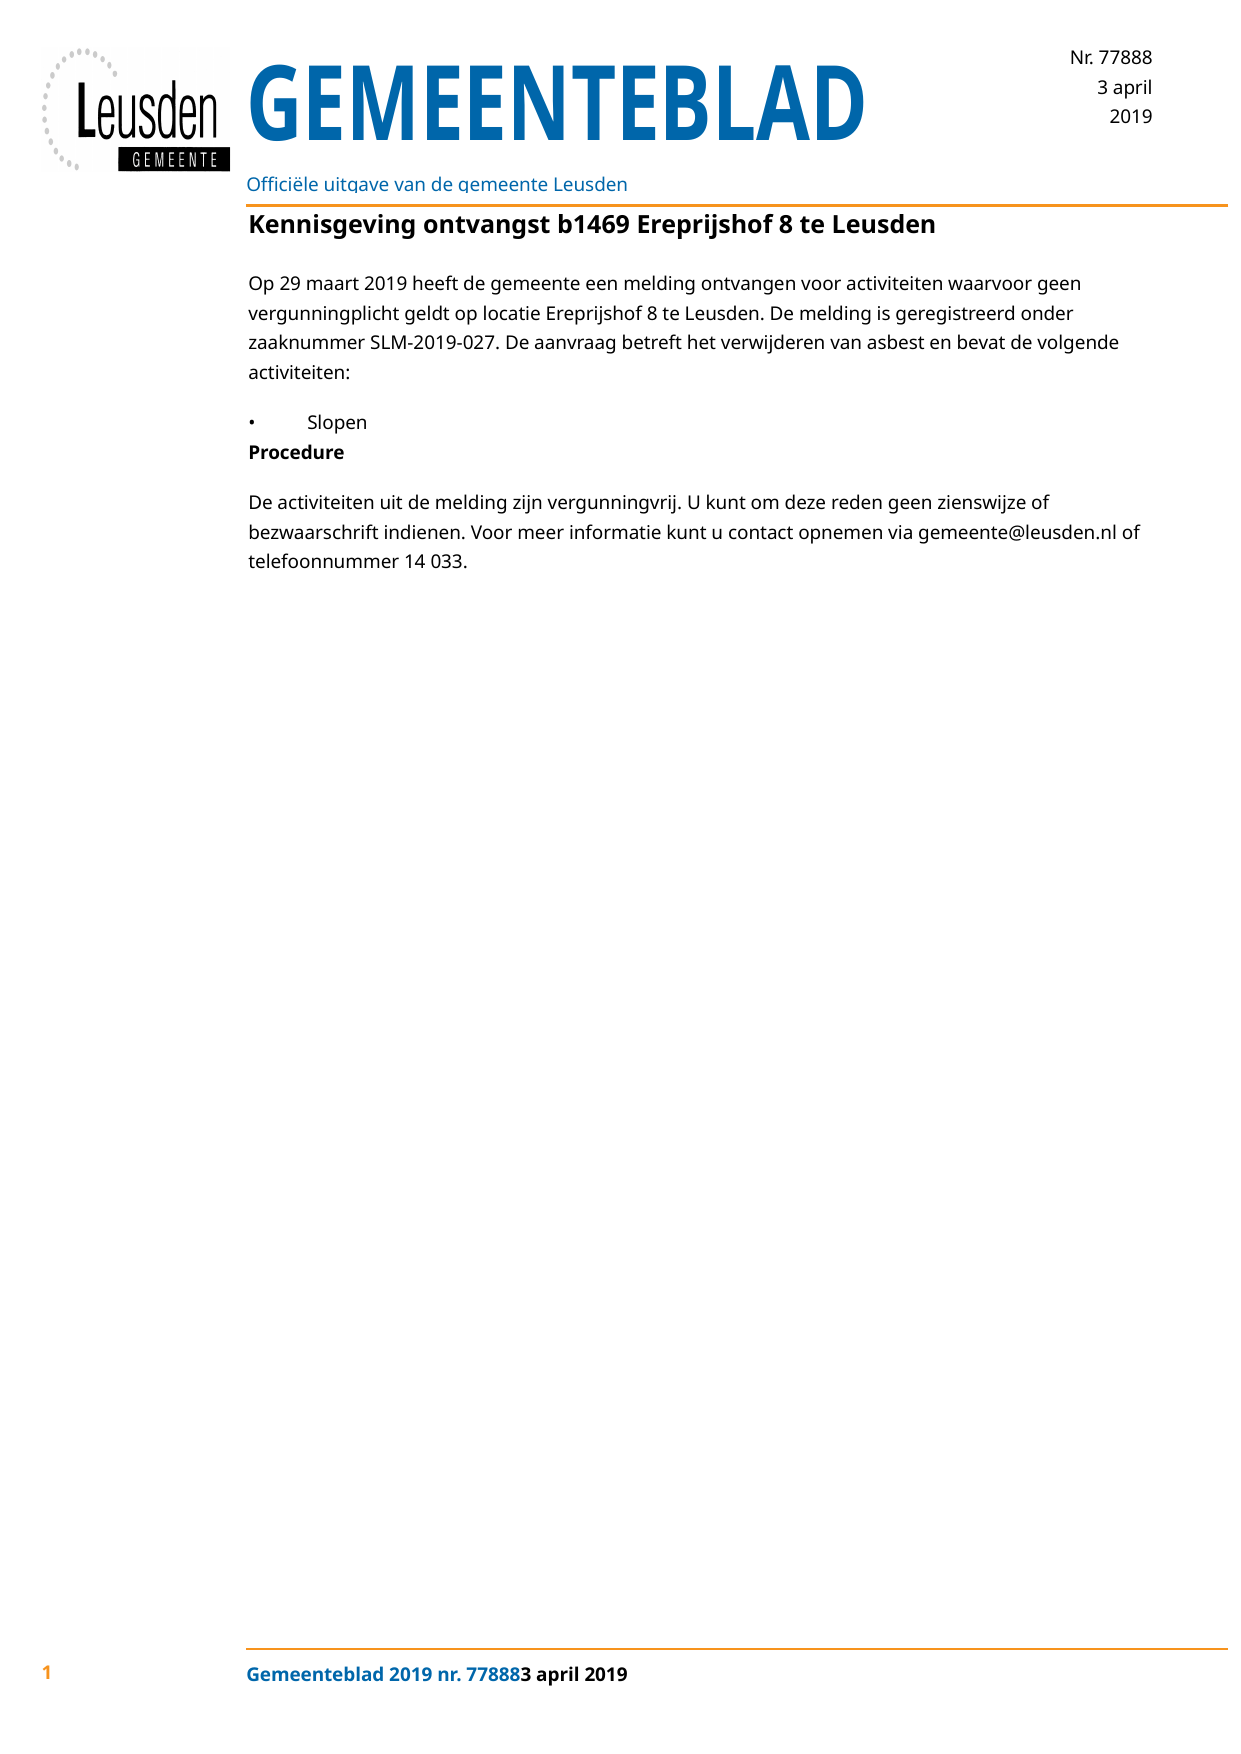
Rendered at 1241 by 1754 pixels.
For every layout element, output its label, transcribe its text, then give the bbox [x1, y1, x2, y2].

picture [41, 47, 231, 172]
list Slopen [248, 409, 1152, 435]
text Procedure [248, 439, 1152, 465]
text Op 29 maart 2019 heeft de gemeente een melding ontvangen voor activiteiten waarvoor geen vergunningplicht geldt op locatie Ereprijshof 8 te Leusden. De melding is geregistreerd onder zaaknummer SLM-2019-027. De aanvraag betreft het verwijderen van asbest en bevat de volgende activiteiten: [248, 270, 1152, 385]
text Kennisgeving ontvangst b1469 Ereprijshof 8 te Leusden [248, 207, 1152, 241]
text De activiteiten uit de melding zijn vergunningvrij. U kunt om deze reden geen zienswijze of bezwaarschrift indienen. Voor meer informatie kunt u contact opnemen via gemeente@leusden.nl of telefoonnummer 14 033. [248, 489, 1152, 574]
